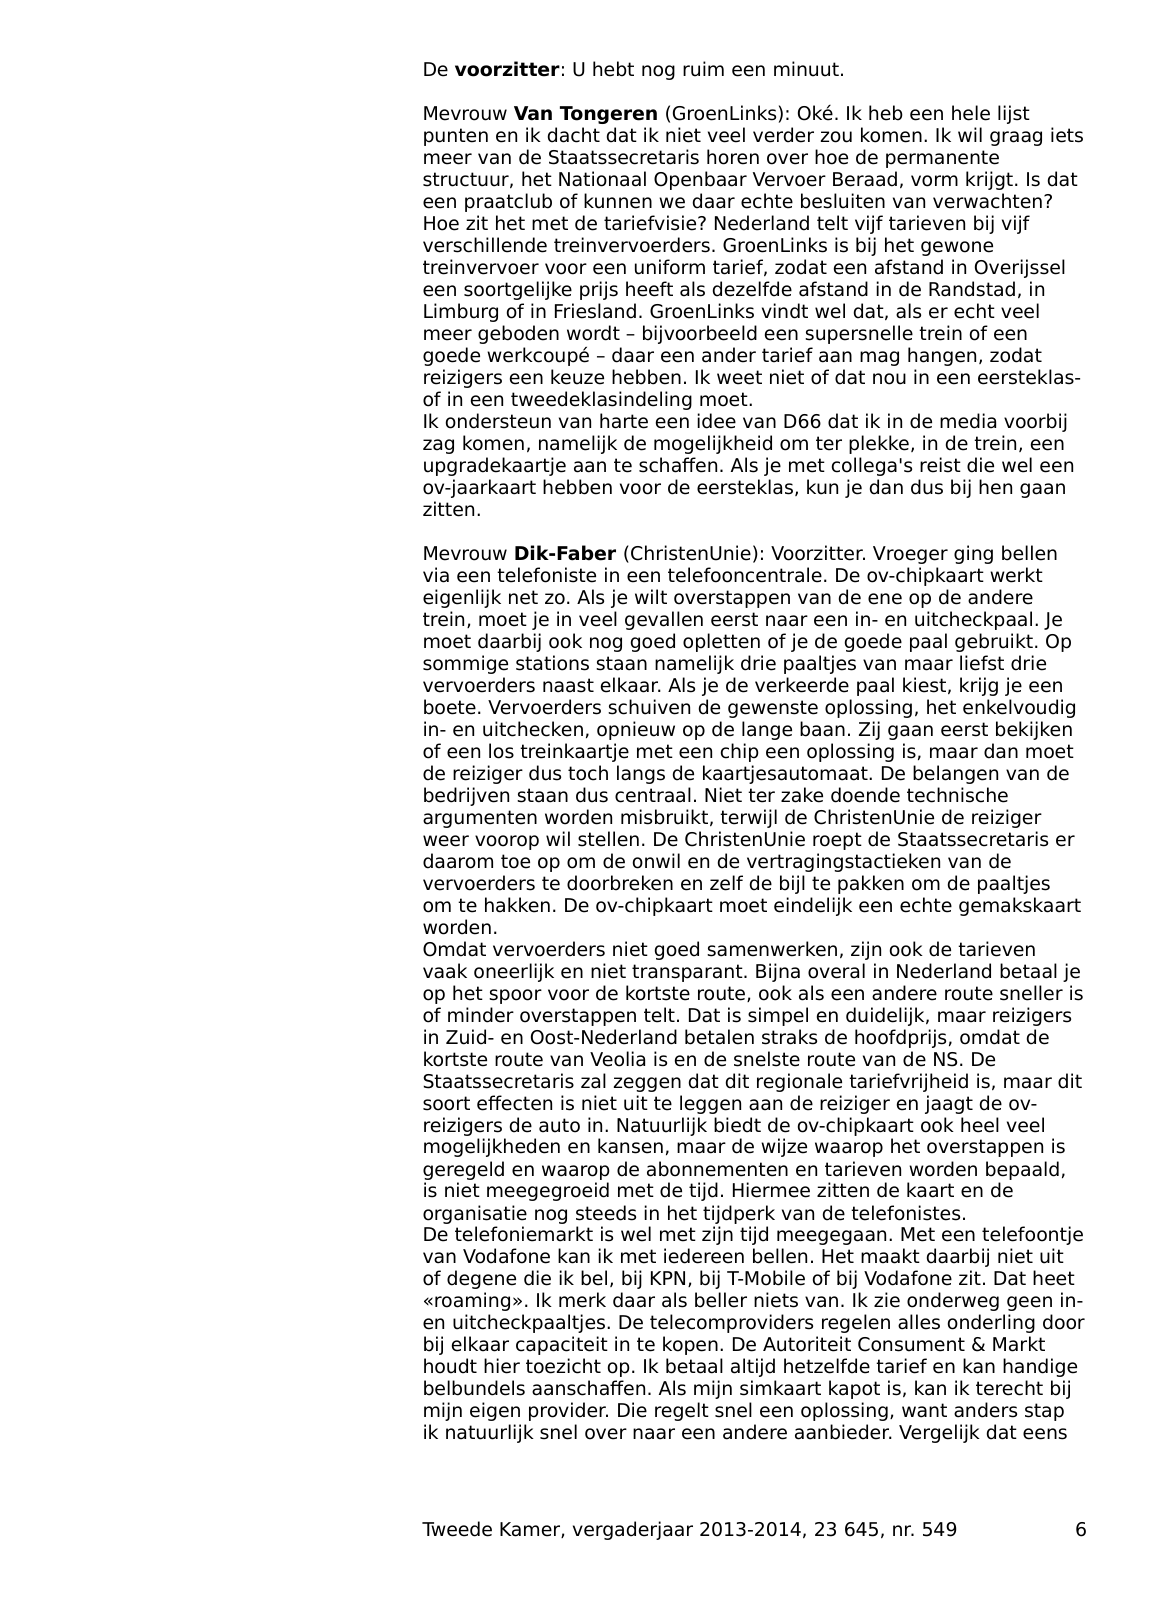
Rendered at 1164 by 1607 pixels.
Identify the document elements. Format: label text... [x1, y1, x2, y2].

text Omdat vervoerders niet goed samenwerken, zijn ook de tarieven vaak oneerlijk en niet transparant. Bijna overal in Nederland betaal je op het spoor voor de kortste route, ook als een andere route sneller is of minder overstappen telt. Dat is simpel en duidelijk, maar reizigers in Zuid- en Oost-Nederland betalen straks de hoofdprijs, omdat de kortste route van Veolia is en de snelste route van de NS. De Staatssecretaris zal zeggen dat dit regionale tariefvrijheid is, maar dit soort effecten is niet uit te leggen aan de reiziger en jaagt de ov-reizigers de auto in. Natuurlijk biedt de ov-chipkaart ook heel veel mogelijkheden en kansen, maar de wijze waarop het overstappen is geregeld en waarop de abonnementen en tarieven worden bepaald, is niet meegegroeid met de tijd. Hiermee zitten de kaart en de organisatie nog steeds in het tijdperk van de telefonistes. [422, 939, 1087, 1224]
text Mevrouw Dik-Faber (ChristenUnie): Voorzitter. Vroeger ging bellen via een telefoniste in een telefooncentrale. De ov-chipkaart werkt eigenlijk net zo. Als je wilt overstappen van de ene op de andere trein, moet je in veel gevallen eerst naar een in- en uitcheckpaal. Je moet daarbij ook nog goed opletten of je de goede paal gebruikt. Op sommige stations staan namelijk drie paaltjes van maar liefst drie vervoerders naast elkaar. Als je de verkeerde paal kiest, krijg je een boete. Vervoerders schuiven de gewenste oplossing, het enkelvoudig in- en uitchecken, opnieuw op de lange baan. Zij gaan eerst bekijken of een los treinkaartje met een chip een oplossing is, maar dan moet de reiziger dus toch langs de kaartjesautomaat. De belangen van de bedrijven staan dus centraal. Niet ter zake doende technische argumenten worden misbruikt, terwijl de ChristenUnie de reiziger weer voorop wil stellen. De ChristenUnie roept de Staatssecretaris er daarom toe op om de onwil en de vertragingstactieken van de vervoerders te doorbreken en zelf de bijl te pakken om de paaltjes om te hakken. De ov-chipkaart moet eindelijk een echte gemakskaart worden. [422, 543, 1087, 939]
text De telefoniemarkt is wel met zijn tijd meegegaan. Met een telefoontje van Vodafone kan ik met iedereen bellen. Het maakt daarbij niet uit of degene die ik bel, bij KPN, bij T-Mobile of bij Vodafone zit. Dat heet «roaming». Ik merk daar als beller niets van. Ik zie onderweg geen in- en uitcheckpaaltjes. De telecomproviders regelen alles onderling door bij elkaar capaciteit in te kopen. De Autoriteit Consument & Markt houdt hier toezicht op. Ik betaal altijd hetzelfde tarief en kan handige belbundels aanschaffen. Als mijn simkaart kapot is, kan ik terecht bij mijn eigen provider. Die regelt snel een oplossing, want anders stap ik natuurlijk snel over naar een andere aanbieder. Vergelijk dat eens [422, 1224, 1087, 1444]
text Ik ondersteun van harte een idee van D66 dat ik in de media voorbij zag komen, namelijk de mogelijkheid om ter plekke, in de trein, een upgradekaartje aan te schaffen. Als je met collega's reist die wel een ov-jaarkaart hebben voor de eersteklas, kun je dan dus bij hen gaan zitten. [422, 411, 1087, 521]
text Hoe zit het met de tariefvisie? Nederland telt vijf tarieven bij vijf verschillende treinvervoerders. GroenLinks is bij het gewone treinvervoer voor een uniform tarief, zodat een afstand in Overijssel een soortgelijke prijs heeft als dezelfde afstand in de Randstad, in Limburg of in Friesland. GroenLinks vindt wel dat, als er echt veel meer geboden wordt – bijvoorbeeld een supersnelle trein of een goede werkcoupé – daar een ander tarief aan mag hangen, zodat reizigers een keuze hebben. Ik weet niet of dat nou in een eersteklas- of in een tweedeklasindeling moet. [422, 213, 1087, 411]
text De voorzitter: U hebt nog ruim een minuut. [422, 59, 1087, 81]
text Mevrouw Van Tongeren (GroenLinks): Oké. Ik heb een hele lijst punten en ik dacht dat ik niet veel verder zou komen. Ik wil graag iets meer van de Staatssecretaris horen over hoe de permanente structuur, het Nationaal Openbaar Vervoer Beraad, vorm krijgt. Is dat een praatclub of kunnen we daar echte besluiten van verwachten? [422, 103, 1087, 213]
